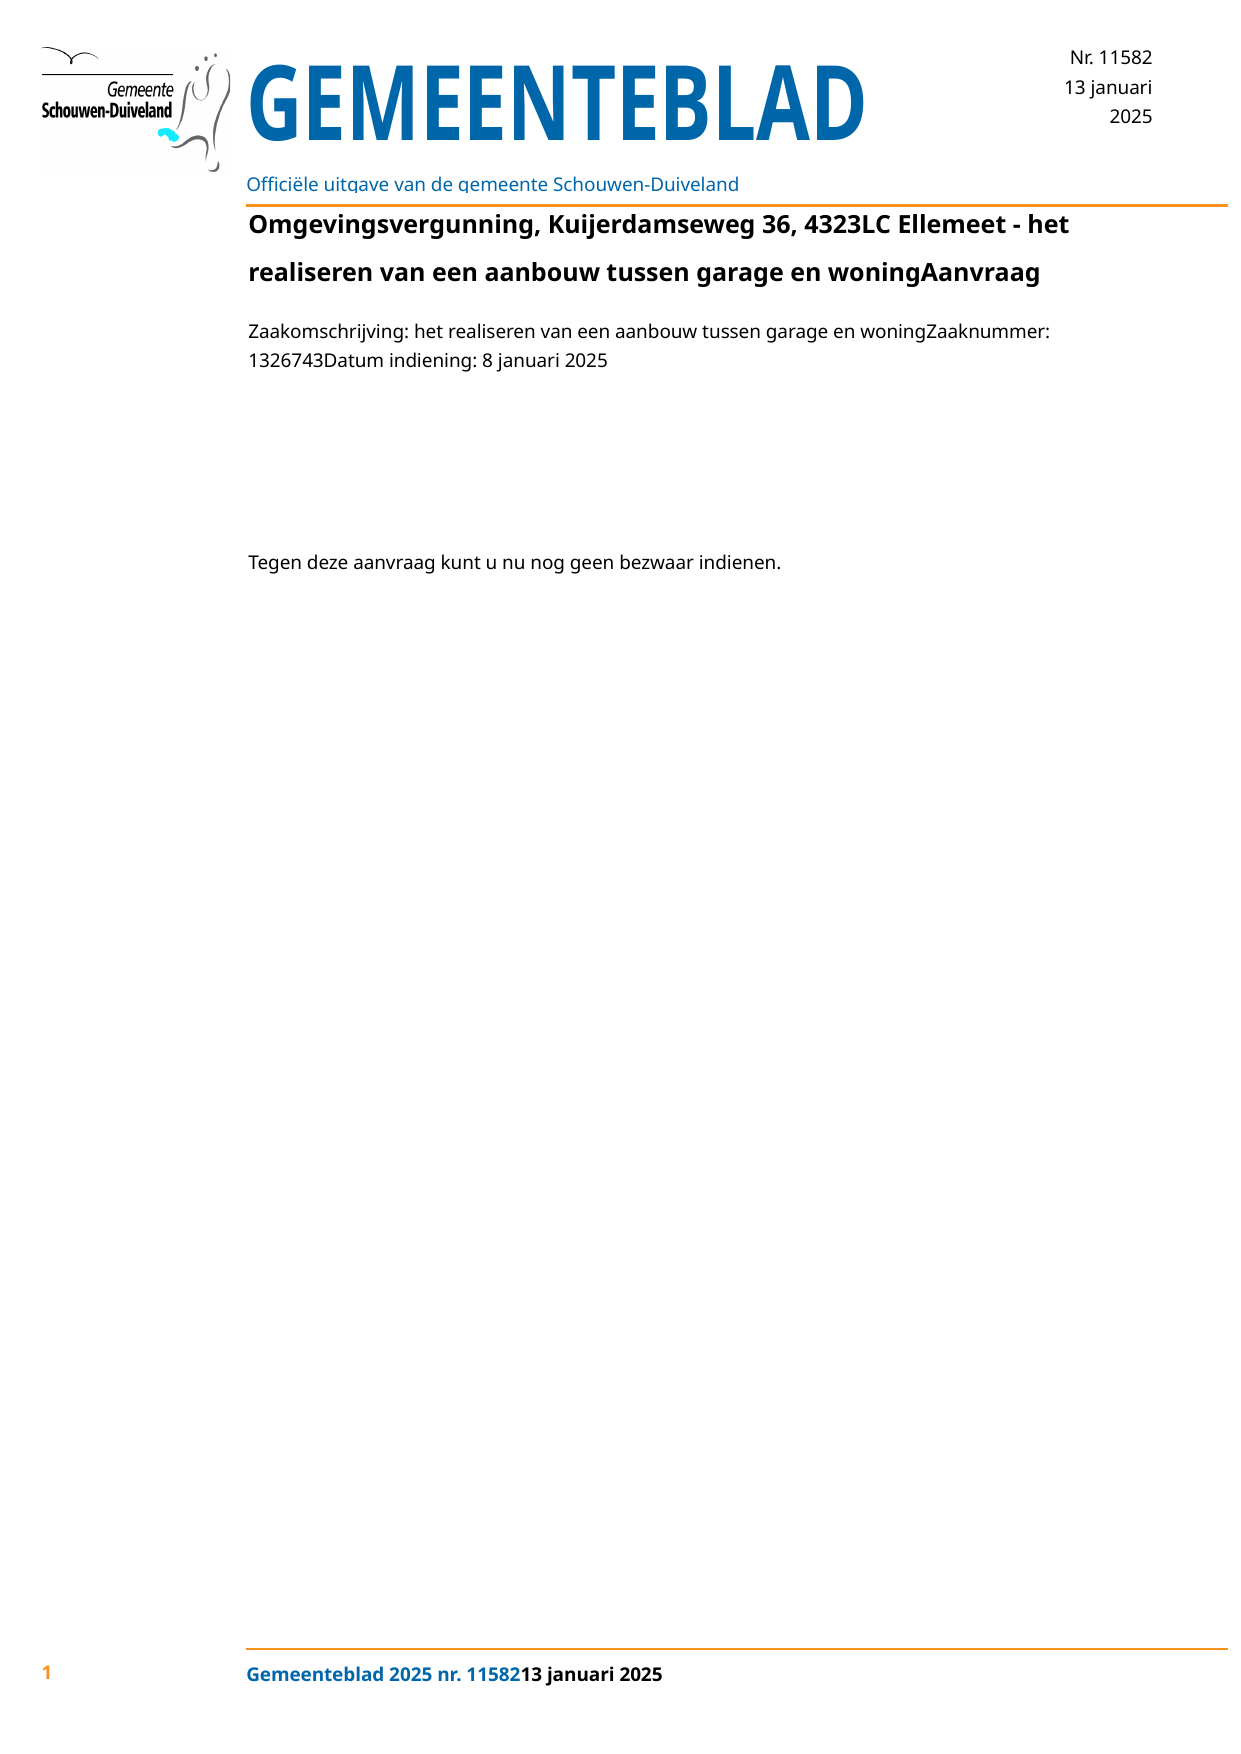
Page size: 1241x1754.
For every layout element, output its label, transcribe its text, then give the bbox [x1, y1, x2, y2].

text Tegen deze aanvraag kunt u nu nog geen bezwaar indienen. [248, 549, 1152, 575]
picture [41, 47, 231, 172]
text Zaakomschrijving: het realiseren van een aanbouw tussen garage en woningZaaknummer: 1326743Datum indiening: 8 januari 2025 [248, 318, 1152, 373]
text Omgevingsvergunning, Kuijerdamseweg 36, 4323LC Ellemeet - het realiseren van een aanbouw tussen garage en woningAanvraag [248, 207, 1152, 288]
